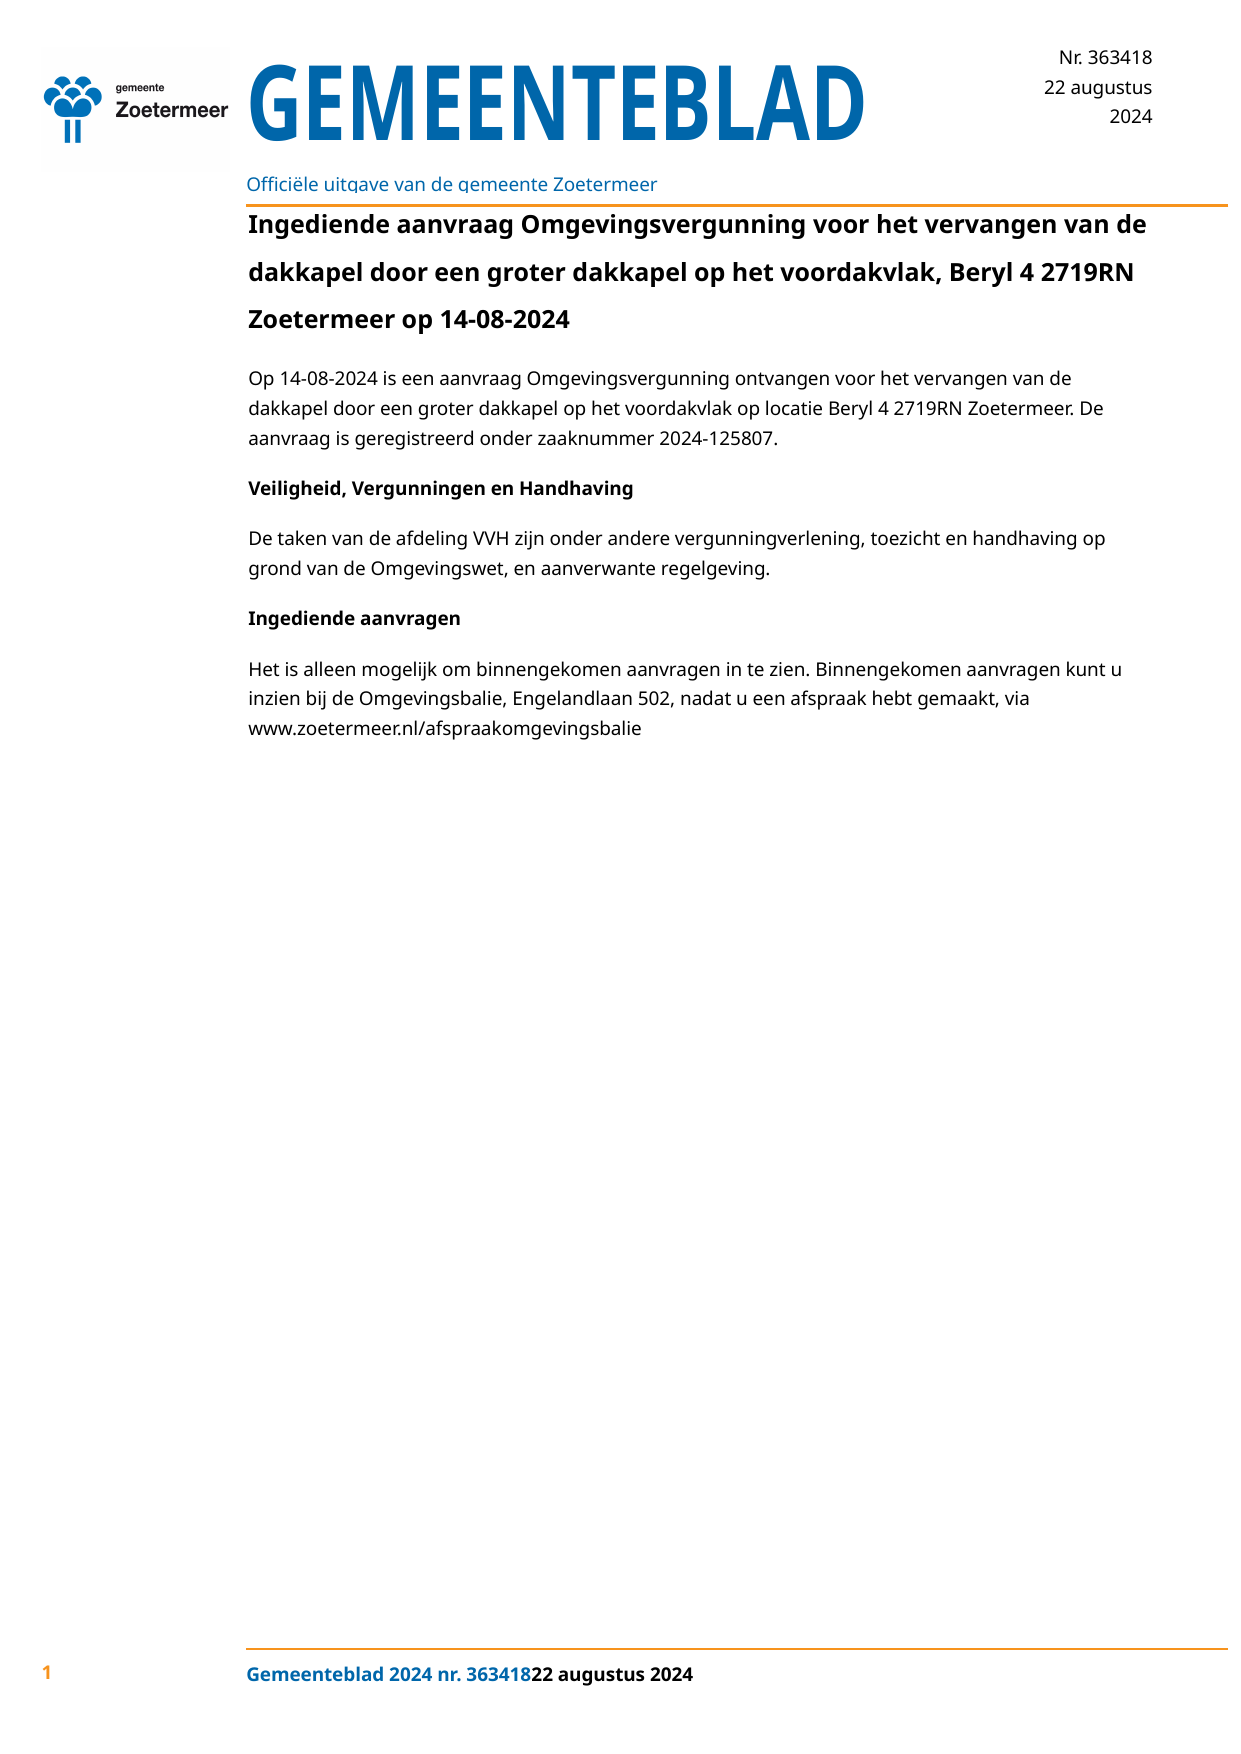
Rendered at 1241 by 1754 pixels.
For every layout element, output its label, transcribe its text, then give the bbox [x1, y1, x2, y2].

text De taken van de afdeling VVH zijn onder andere vergunningverlening, toezicht en handhaving op grond van de Omgevingswet, en aanverwante regelgeving. [248, 526, 1152, 581]
text Het is alleen mogelijk om binnengekomen aanvragen in te zien. Binnengekomen aanvragen kunt u inzien bij de Omgevingsbalie, Engelandlaan 502, nadat u een afspraak hebt gemaakt, via www.zoetermeer.nl/afspraakomgevingsbalie [248, 656, 1152, 741]
picture [41, 47, 231, 172]
text Op 14-08-2024 is een aanvraag Omgevingsvergunning ontvangen voor het vervangen van de dakkapel door een groter dakkapel op het voordakvlak op locatie Beryl 4 2719RN Zoetermeer. De aanvraag is geregistreerd onder zaaknummer 2024-125807. [248, 366, 1152, 450]
text Veiligheid, Vergunningen en Handhaving [248, 475, 1152, 501]
text Ingediende aanvraag Omgevingsvergunning voor het vervangen van de dakkapel door een groter dakkapel op het voordakvlak, Beryl 4 2719RN Zoetermeer op 14-08-2024 [248, 207, 1152, 336]
text Ingediende aanvragen [248, 606, 1152, 631]
